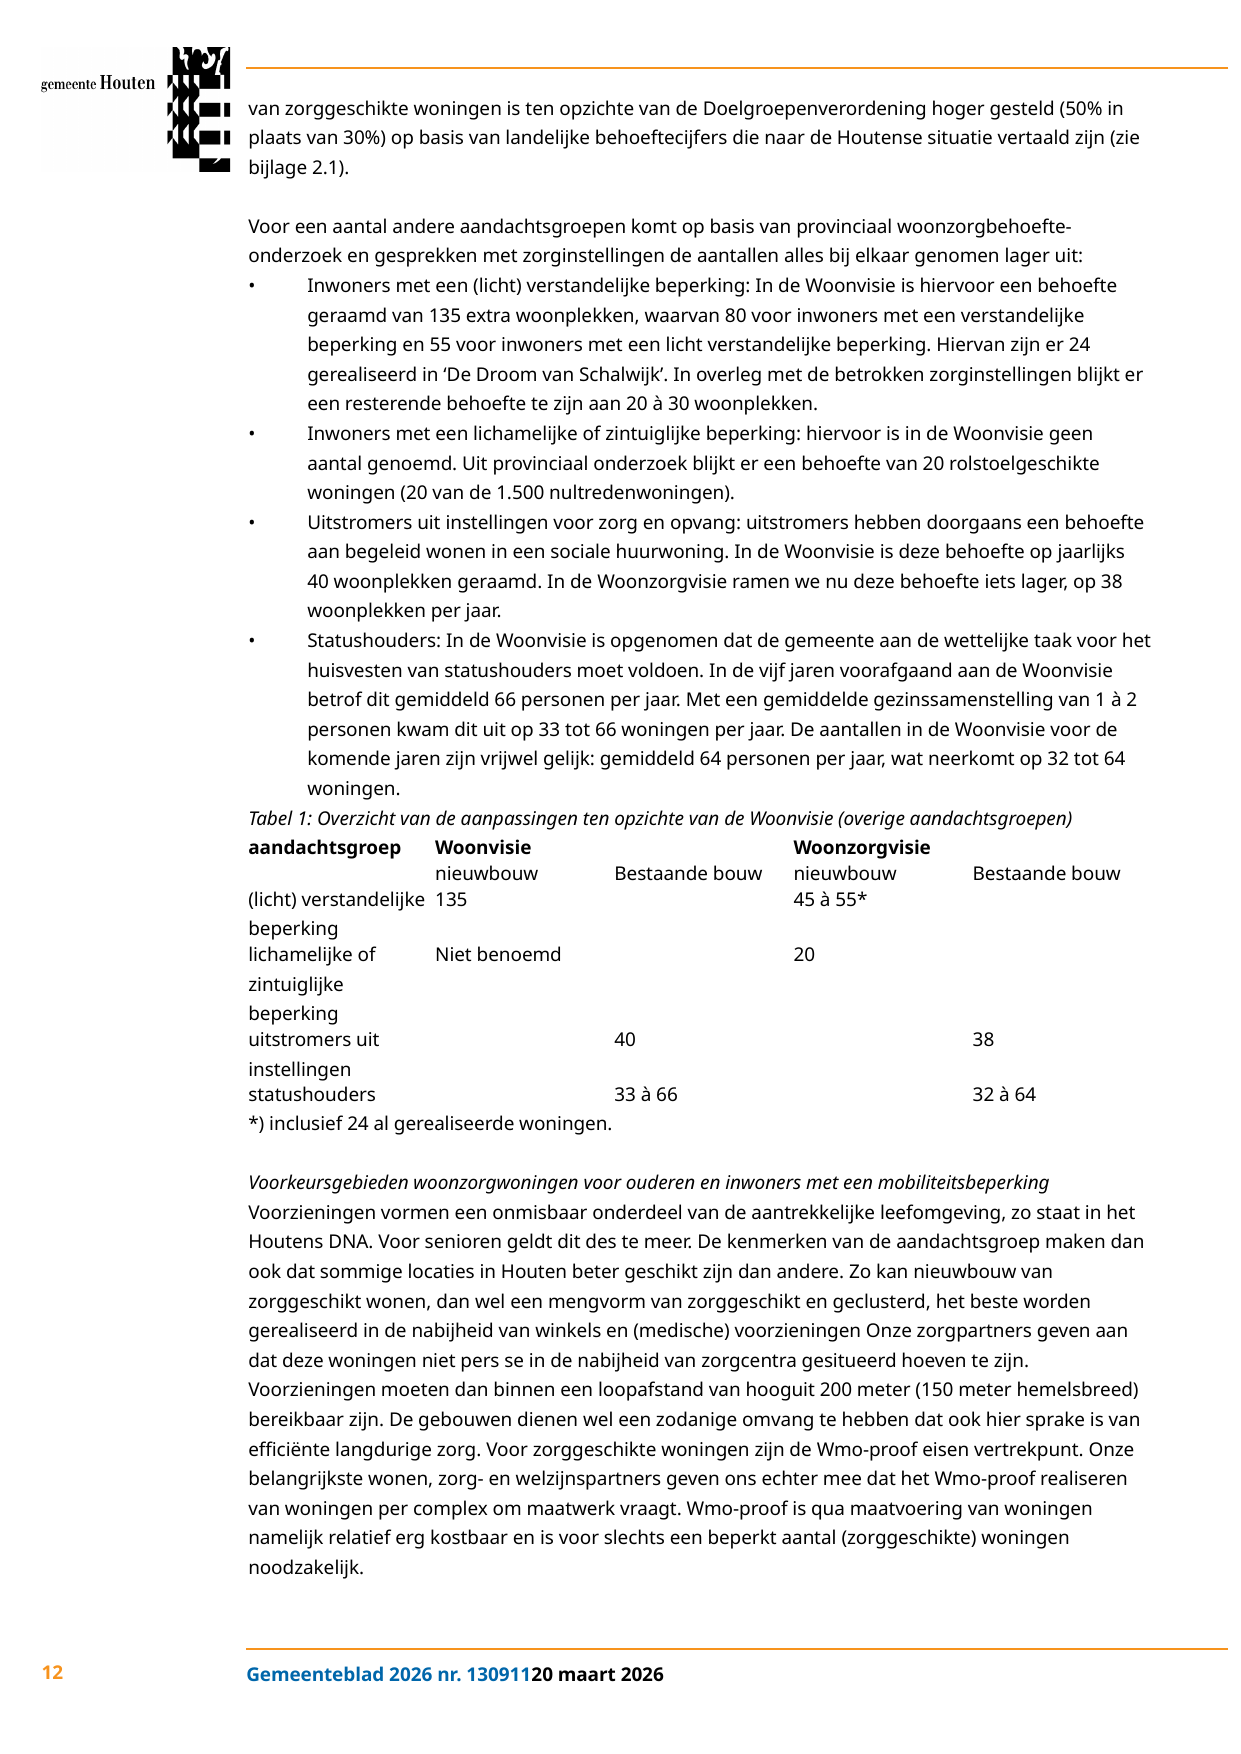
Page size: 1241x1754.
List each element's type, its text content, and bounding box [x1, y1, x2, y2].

table_cell [435, 1026, 614, 1081]
table_cell 33 à 66 [614, 1081, 793, 1107]
table_cell [973, 941, 1152, 1026]
table_cell nieuwbouw [435, 860, 614, 886]
table_cell Niet benoemd [435, 941, 614, 1026]
table_cell 32 à 64 [973, 1081, 1152, 1107]
text Voorzieningen vormen een onmisbaar onderdeel van de aantrekkelijke leefomgeving, zo staat in het Houtens DNA. Voor senioren geldt dit des te meer. De kenmerken van de aandachtsgroep maken dan ook dat sommige locaties in Houten beter geschikt zijn dan andere. Zo kan nieuwbouw van zorggeschikt wonen, dan wel een mengvorm van zorggeschikt en geclusterd, het beste worden gerealiseerd in de nabijheid van winkels en (medische) voorzieningen Onze zorgpartners geven aan dat deze woningen niet pers se in de nabijheid van zorgcentra gesitueerd hoeven te zijn. Voorzieningen moeten dan binnen een loopafstand van hooguit 200 meter (150 meter hemelsbreed) bereikbaar zijn. De gebouwen dienen wel een zodanige omvang te hebben dat ook hier sprake is van efficiënte langdurige zorg. Voor zorggeschikte woningen zijn de Wmo-proof eisen vertrekpunt. Onze belangrijkste wonen, zorg- en welzijnspartners geven ons echter mee dat het Wmo-proof realiseren van woningen per complex om maatwerk vraagt. Wmo-proof is qua maatvoering van woningen namelijk relatief erg kostbaar en is voor slechts een beperkt aantal (zorggeschikte) woningen noodzakelijk. [248, 1199, 1152, 1580]
text *) inclusief 24 al gerealiseerde woningen. [248, 1110, 1152, 1136]
table_cell 38 [973, 1026, 1152, 1081]
table_cell (licht) verstandelijke beperking [248, 886, 435, 941]
text Tabel 1: Overzicht van de aanpassingen ten opzichte van de Woonvisie (overige aandachtsgroepen) [248, 805, 1152, 831]
list Inwoners met een lichamelijke of zintuiglijke beperking: hiervoor is in de Woonvisie geen aantal genoemd. Uit provinciaal onderzoek blijkt er een behoefte van 20 rolstoelgeschikte woningen (20 van de 1.500 nultredenwoningen). [248, 420, 1152, 505]
table_cell lichamelijke of zintuiglijke beperking [248, 941, 435, 1026]
table_cell [614, 886, 793, 941]
table_header aandachtsgroep [248, 835, 435, 860]
table_cell [793, 1026, 972, 1081]
picture [41, 47, 231, 172]
table_header Woonzorgvisie [793, 835, 1152, 860]
table_cell [614, 941, 793, 1026]
table_cell uitstromers uit instellingen [248, 1026, 435, 1081]
table_cell Bestaande bouw [614, 860, 793, 886]
list Statushouders: In de Woonvisie is opgenomen dat de gemeente aan de wettelijke taak voor het huisvesten van statushouders moet voldoen. In de vijf jaren voorafgaand aan de Woonvisie betrof dit gemiddeld 66 personen per jaar. Met een gemiddelde gezinssamenstelling van 1 à 2 personen kwam dit uit op 33 tot 66 woningen per jaar. De aantallen in de Woonvisie voor de komende jaren zijn vrijwel gelijk: gemiddeld 64 personen per jaar, wat neerkomt op 32 tot 64 woningen. [248, 627, 1152, 801]
table_cell Bestaande bouw [973, 860, 1152, 886]
table_cell 20 [793, 941, 972, 1026]
table_cell [793, 1081, 972, 1107]
list Inwoners met een (licht) verstandelijke beperking: In de Woonvisie is hiervoor een behoefte geraamd van 135 extra woonplekken, waarvan 80 voor inwoners met een verstandelijke beperking en 55 voor inwoners met een licht verstandelijke beperking. Hiervan zijn er 24 gerealiseerd in ‘De Droom van Schalwijk’. In overleg met de betrokken zorginstellingen blijkt er een resterende behoefte te zijn aan 20 à 30 woonplekken. [248, 272, 1152, 416]
table_cell [248, 860, 435, 886]
table_header Woonvisie [435, 835, 793, 860]
text Voorkeursgebieden woonzorgwoningen voor ouderen en inwoners met een mobiliteitsbeperking [248, 1169, 1152, 1195]
list Uitstromers uit instellingen voor zorg en opvang: uitstromers hebben doorgaans een behoefte aan begeleid wonen in een sociale huurwoning. In de Woonvisie is deze behoefte op jaarlijks 40 woonplekken geraamd. In de Woonzorgvisie ramen we nu deze behoefte iets lager, op 38 woonplekken per jaar. [248, 509, 1152, 623]
table_cell [435, 1081, 614, 1107]
table_cell statushouders [248, 1081, 435, 1107]
text van zorggeschikte woningen is ten opzichte van de Doelgroepenverordening hoger gesteld (50% in plaats van 30%) op basis van landelijke behoeftecijfers die naar de Houtense situatie vertaald zijn (zie bijlage 2.1). [248, 95, 1152, 180]
table_cell 40 [614, 1026, 793, 1081]
table_cell nieuwbouw [793, 860, 972, 886]
text Voor een aantal andere aandachtsgroepen komt op basis van provinciaal woonzorgbehoefte- onderzoek en gesprekken met zorginstellingen de aantallen alles bij elkaar genomen lager uit: [248, 213, 1152, 268]
table_cell [973, 886, 1152, 941]
table_cell 135 [435, 886, 614, 941]
table_cell 45 à 55* [793, 886, 972, 941]
